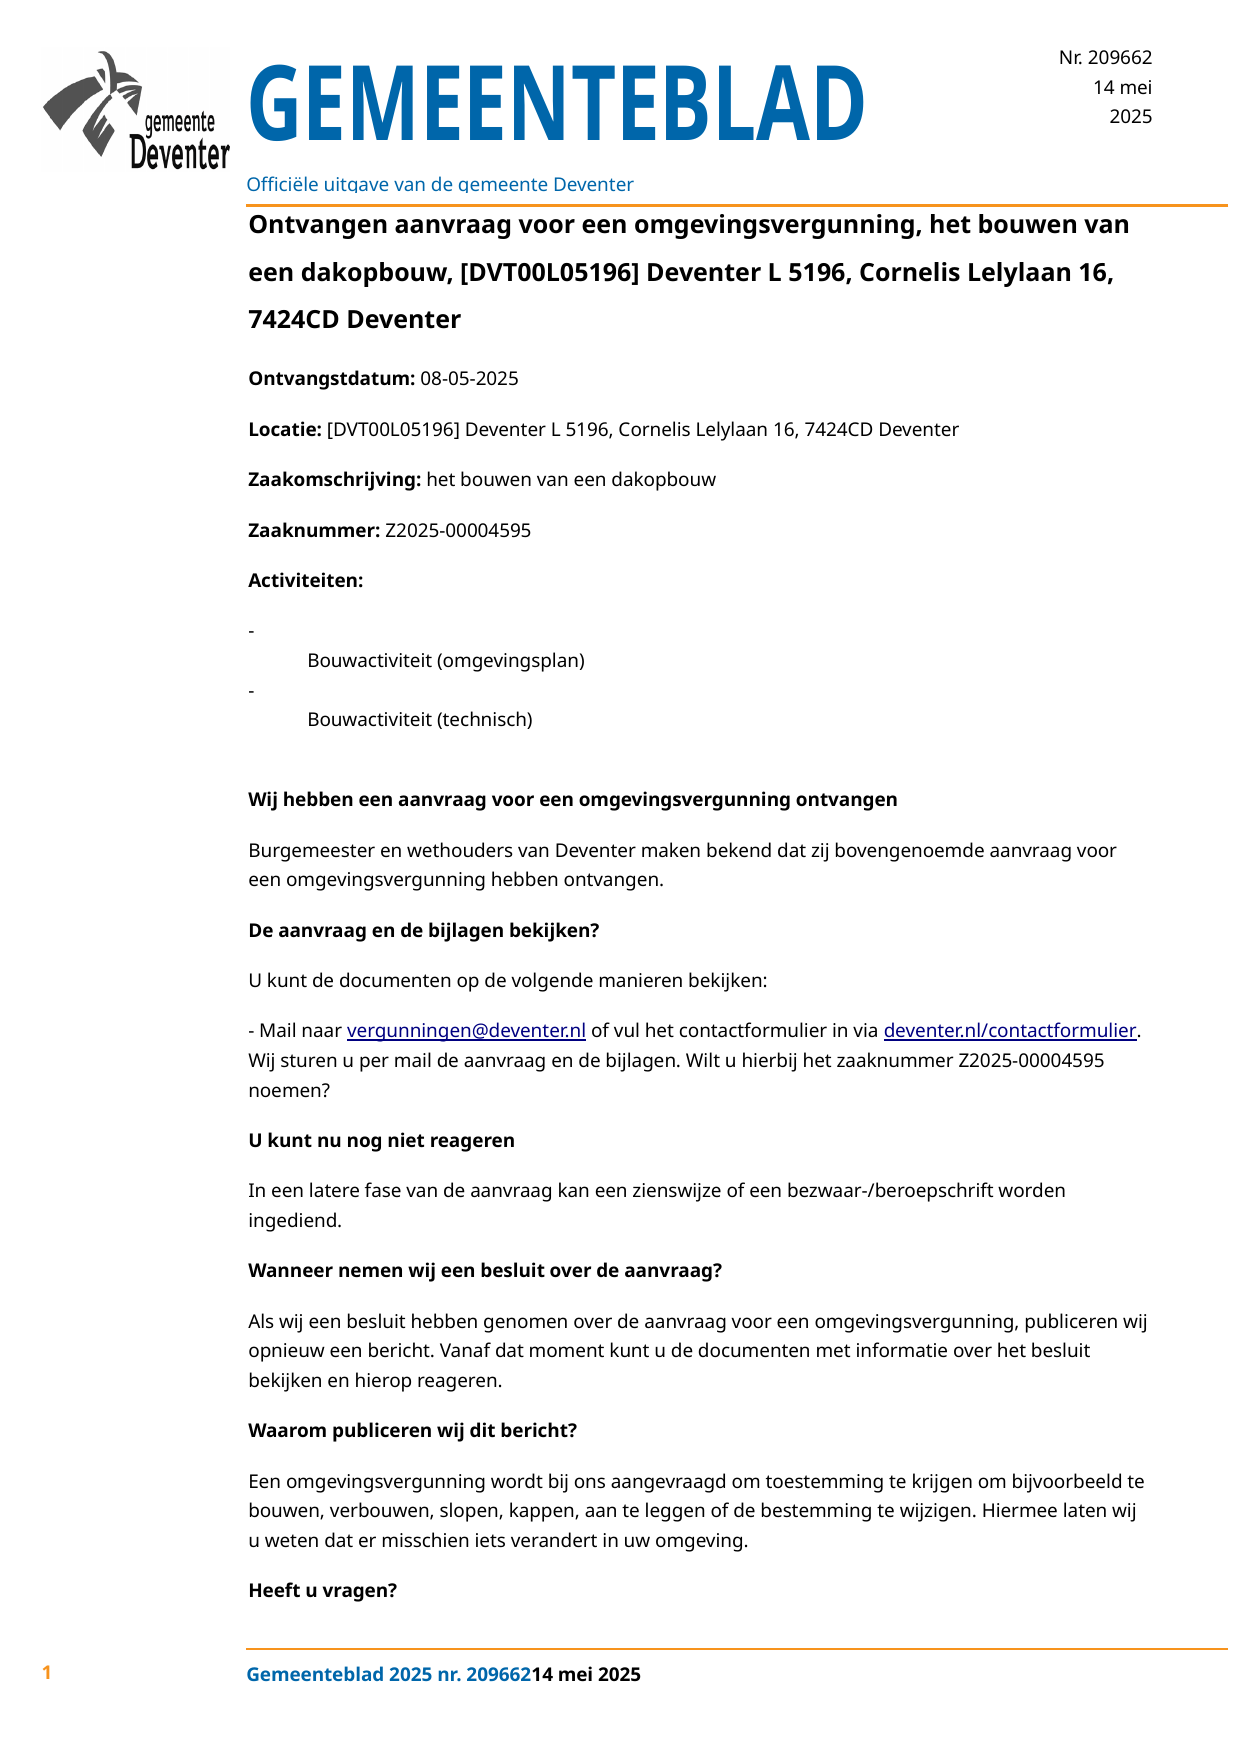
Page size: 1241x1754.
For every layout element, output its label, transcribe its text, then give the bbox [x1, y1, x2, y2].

text Ontvangstdatum: 08-05-2025 [248, 366, 1152, 391]
text Zaakomschrijving: het bouwen van een dakopbouw [248, 466, 1152, 492]
text U kunt de documenten op de volgende manieren bekijken: [248, 967, 1152, 993]
list Bouwactiviteit (technisch) [248, 706, 1152, 732]
text In een latere fase van de aanvraag kan een zienswijze of een bezwaar-/beroepschrift worden ingediend. [248, 1178, 1152, 1233]
text Een omgevingsvergunning wordt bij ons aangevraagd om toestemming te krijgen om bijvoorbeeld te bouwen, verbouwen, slopen, kappen, aan te leggen of de bestemming te wijzigen. Hiermee laten wij u weten dat er misschien iets verandert in uw omgeving. [248, 1468, 1152, 1553]
text Wij hebben een aanvraag voor een omgevingsvergunning ontvangen [248, 786, 1152, 812]
text Waarom publiceren wij dit bericht? [248, 1418, 1152, 1443]
text Wanneer nemen wij een besluit over de aanvraag? [248, 1258, 1152, 1283]
text Activiteiten: [248, 567, 1152, 593]
text - Mail naar vergunningen@deventer.nl of vul het contactformulier in via deventer.nl/contactformulier. Wij sturen u per mail de aanvraag en de bijlagen. Wilt u hierbij het zaaknummer Z2025-00004595 noemen? [248, 1018, 1152, 1102]
text Zaaknummer: Z2025-00004595 [248, 517, 1152, 542]
text Locatie: [DVT00L05196] Deventer L 5196, Cornelis Lelylaan 16, 7424CD Deventer [248, 416, 1152, 442]
text Als wij een besluit hebben genomen over de aanvraag voor een omgevingsvergunning, publiceren wij opnieuw een bericht. Vanaf dat moment kunt u de documenten met informatie over het besluit bekijken en hierop reageren. [248, 1308, 1152, 1393]
text Ontvangen aanvraag voor een omgevingsvergunning, het bouwen van een dakopbouw, [DVT00L05196] Deventer L 5196, Cornelis Lelylaan 16, 7424CD Deventer [248, 207, 1152, 336]
list Bouwactiviteit (omgevingsplan) [248, 647, 1152, 673]
text De aanvraag en de bijlagen bekijken? [248, 917, 1152, 942]
text Heeft u vragen? [248, 1578, 1152, 1603]
picture [41, 47, 231, 172]
text Burgemeester en wethouders van Deventer maken bekend dat zij bovengenoemde aanvraag voor een omgevingsvergunning hebben ontvangen. [248, 837, 1152, 892]
text U kunt nu nog niet reageren [248, 1127, 1152, 1153]
